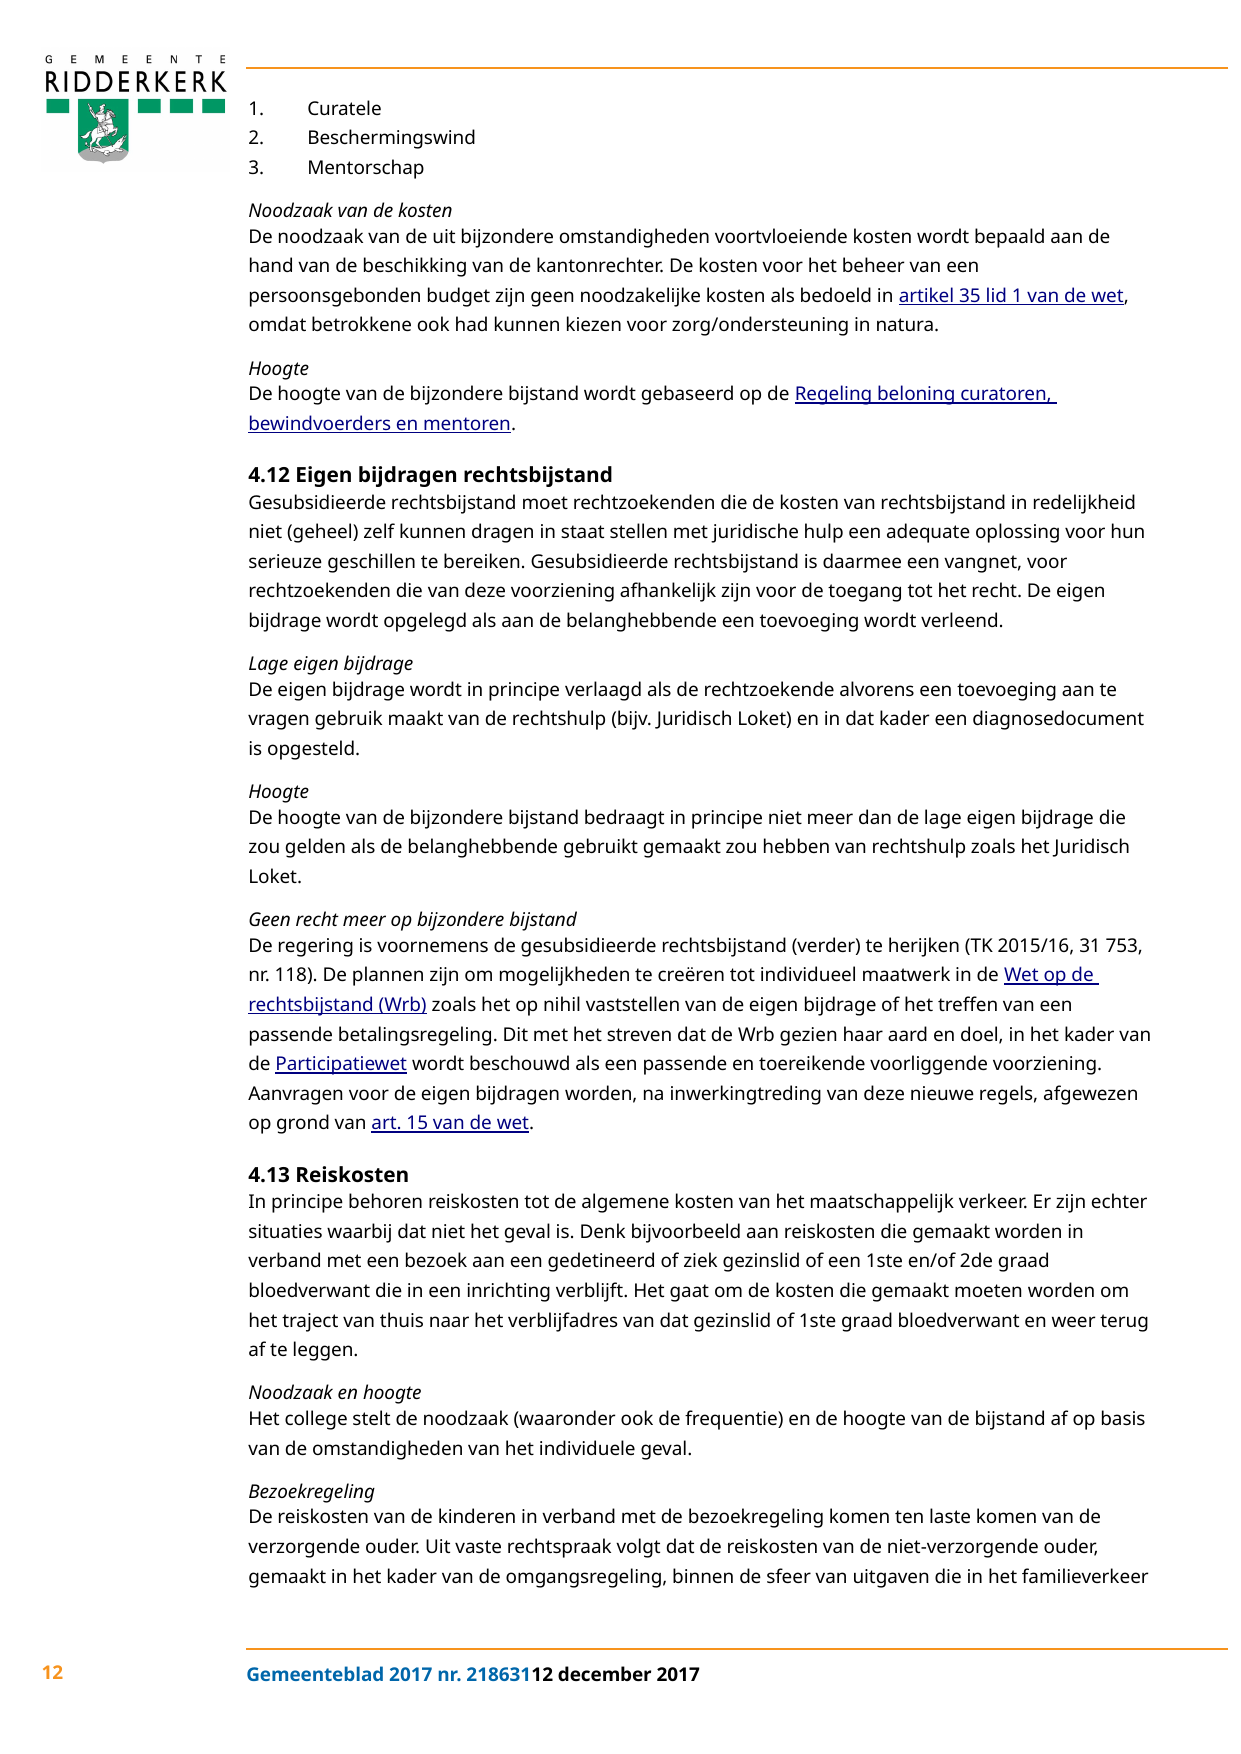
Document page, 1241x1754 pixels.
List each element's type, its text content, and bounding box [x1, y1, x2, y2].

text Hoogte [248, 355, 1152, 380]
text De hoogte van de bijzondere bijstand wordt gebaseerd op de Regeling beloning curatoren, bewindvoerders en mentoren. [248, 380, 1152, 436]
text Hoogte [248, 778, 1152, 804]
list Mentorschap [248, 154, 1152, 180]
text Gesubsidieerde rechtsbijstand moet rechtzoekenden die de kosten van rechtsbijstand in redelijkheid niet (geheel) zelf kunnen dragen in staat stellen met juridische hulp een adequate oplossing voor hun serieuze geschillen te bereiken. Gesubsidieerde rechtsbijstand is daarmee een vangnet, voor rechtzoekenden die van deze voorziening afhankelijk zijn voor de toegang tot het recht. De eigen bijdrage wordt opgelegd als aan de belanghebbende een toevoeging wordt verleend. [248, 489, 1152, 633]
text Noodzaak van de kosten [248, 197, 1152, 223]
list Curatele [248, 95, 1152, 121]
text Geen recht meer op bijzondere bijstand [248, 906, 1152, 932]
text 4.13 Reiskosten [248, 1160, 1152, 1188]
picture [41, 47, 231, 172]
text De hoogte van de bijzondere bijstand bedraagt in principe niet meer dan de lage eigen bijdrage die zou gelden als de belanghebbende gebruikt gemaakt zou hebben van rechtshulp zoals het Juridisch Loket. [248, 804, 1152, 889]
text De noodzaak van de uit bijzondere omstandigheden voortvloeiende kosten wordt bepaald aan de hand van de beschikking van de kantonrechter. De kosten voor het beheer van een persoonsgebonden budget zijn geen noodzakelijke kosten als bedoeld in artikel 35 lid 1 van de wet, omdat betrokkene ook had kunnen kiezen voor zorg/ondersteuning in natura. [248, 223, 1152, 337]
text Het college stelt de noodzaak (waaronder ook de frequentie) en de hoogte van de bijstand af op basis van de omstandigheden van het individuele geval. [248, 1405, 1152, 1461]
text De regering is voornemens de gesubsidieerde rechtsbijstand (verder) te herijken (TK 2015/16, 31 753, nr. 118). De plannen zijn om mogelijkheden te creëren tot individueel maatwerk in de Wet op de rechtsbijstand (Wrb) zoals het op nihil vaststellen van de eigen bijdrage of het treffen van een passende betalingsregeling. Dit met het streven dat de Wrb gezien haar aard en doel, in het kader van de Participatiewet wordt beschouwd als een passende en toereikende voorliggende voorziening. Aanvragen voor de eigen bijdragen worden, na inwerkingtreding van deze nieuwe regels, afgewezen op grond van art. 15 van de wet. [248, 932, 1152, 1135]
list Beschermingswind [248, 124, 1152, 150]
text De reiskosten van de kinderen in verband met de bezoekregeling komen ten laste komen van de verzorgende ouder. Uit vaste rechtspraak volgt dat de reiskosten van de niet-verzorgende ouder, gemaakt in het kader van de omgangsregeling, binnen de sfeer van uitgaven die in het familieverkeer [248, 1504, 1152, 1588]
text In principe behoren reiskosten tot de algemene kosten van het maatschappelijk verkeer. Er zijn echter situaties waarbij dat niet het geval is. Denk bijvoorbeeld aan reiskosten die gemaakt worden in verband met een bezoek aan een gedetineerd of ziek gezinslid of een 1ste en/of 2de graad bloedverwant die in een inrichting verblijft. Het gaat om de kosten die gemaakt moeten worden om het traject van thuis naar het verblijfadres van dat gezinslid of 1ste graad bloedverwant en weer terug af te leggen. [248, 1188, 1152, 1362]
text De eigen bijdrage wordt in principe verlaagd als de rechtzoekende alvorens een toevoeging aan te vragen gebruik maakt van de rechtshulp (bijv. Juridisch Loket) en in dat kader een diagnosedocument is opgesteld. [248, 676, 1152, 761]
text 4.12 Eigen bijdragen rechtsbijstand [248, 460, 1152, 489]
text Lage eigen bijdrage [248, 650, 1152, 676]
text Noodzaak en hoogte [248, 1379, 1152, 1405]
text Bezoekregeling [248, 1478, 1152, 1504]
